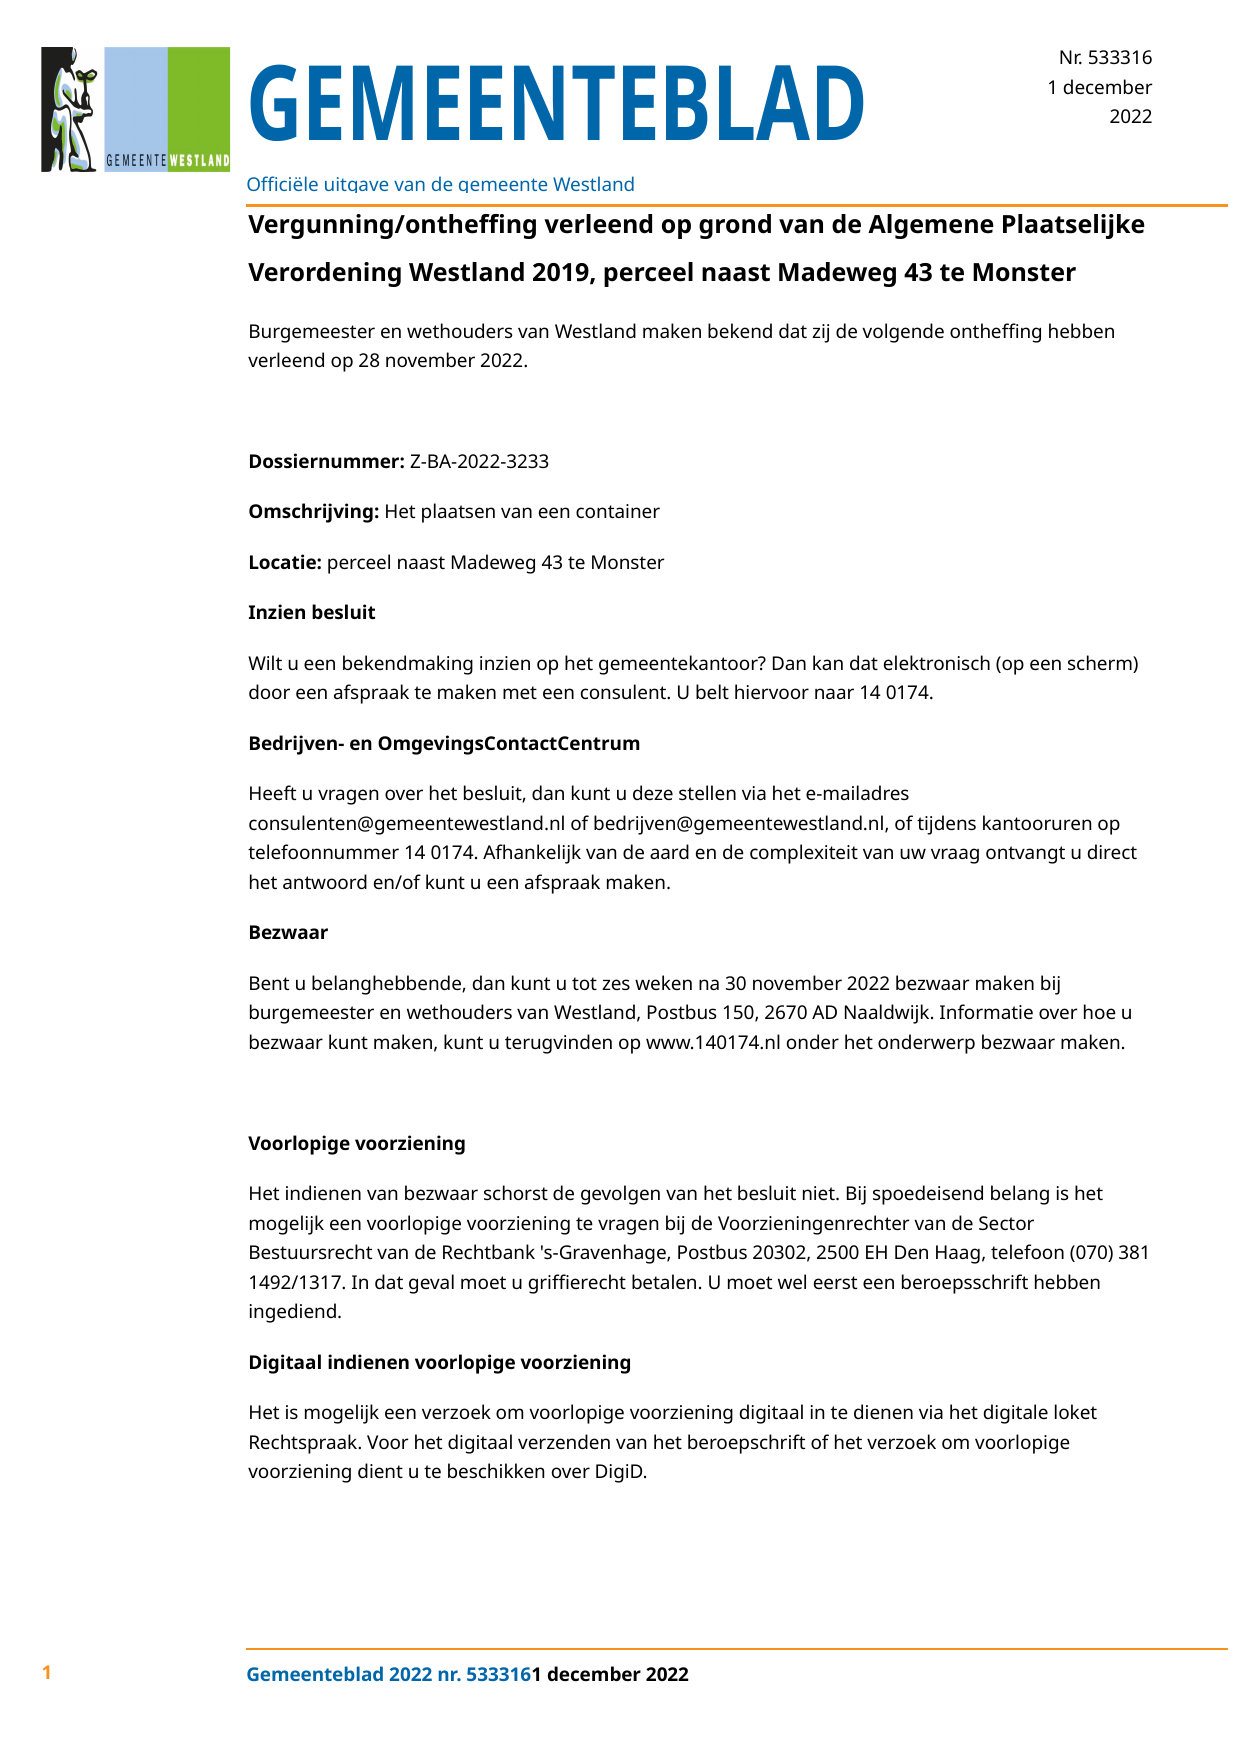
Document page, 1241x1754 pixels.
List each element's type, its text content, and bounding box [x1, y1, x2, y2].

text Locatie: perceel naast Madeweg 43 te Monster [248, 549, 1152, 575]
text Vergunning/ontheffing verleend op grond van de Algemene Plaatselijke Verordening Westland 2019, perceel naast Madeweg 43 te Monster [248, 207, 1152, 288]
text Het is mogelijk een verzoek om voorlopige voorziening digitaal in te dienen via het digitale loket Rechtspraak. Voor het digitaal verzenden van het beroepschrift of het verzoek om voorlopige voorziening dient u te beschikken over DigiD. [248, 1399, 1152, 1484]
text Bezwaar [248, 919, 1152, 945]
text Voorlopige voorziening [248, 1130, 1152, 1156]
text Het indienen van bezwaar schorst de gevolgen van het besluit niet. Bij spoedeisend belang is het mogelijk een voorlopige voorziening te vragen bij de Voorzieningenrechter van de Sector Bestuursrecht van de Rechtbank 's-Gravenhage, Postbus 20302, 2500 EH Den Haag, telefoon (070) 381 1492/1317. In dat geval moet u griffierecht betalen. U moet wel eerst een beroepsschrift hebben ingediend. [248, 1180, 1152, 1324]
text Inzien besluit [248, 599, 1152, 625]
text Wilt u een bekendmaking inzien op het gemeentekantoor? Dan kan dat elektronisch (op een scherm) door een afspraak te maken met een consulent. U belt hiervoor naar 14 0174. [248, 650, 1152, 705]
text Dossiernummer: Z-BA-2022-3233 [248, 448, 1152, 474]
text Omschrijving: Het plaatsen van een container [248, 499, 1152, 524]
text Bedrijven- en OmgevingsContactCentrum [248, 730, 1152, 756]
text Digitaal indienen voorlopige voorziening [248, 1349, 1152, 1375]
text Bent u belanghebbende, dan kunt u tot zes weken na 30 november 2022 bezwaar maken bij burgemeester en wethouders van Westland, Postbus 150, 2670 AD Naaldwijk. Informatie over hoe u bezwaar kunt maken, kunt u terugvinden op www.140174.nl onder het onderwerp bezwaar maken. [248, 970, 1152, 1055]
text Heeft u vragen over het besluit, dan kunt u deze stellen via het e-mailadres consulenten@gemeentewestland.nl of bedrijven@gemeentewestland.nl, of tijdens kantooruren op telefoonnummer 14 0174. Afhankelijk van de aard en de complexiteit van uw vraag ontvangt u direct het antwoord en/of kunt u een afspraak maken. [248, 780, 1152, 895]
picture [41, 47, 231, 172]
text Burgemeester en wethouders van Westland maken bekend dat zij de volgende ontheffing hebben verleend op 28 november 2022. [248, 318, 1152, 373]
